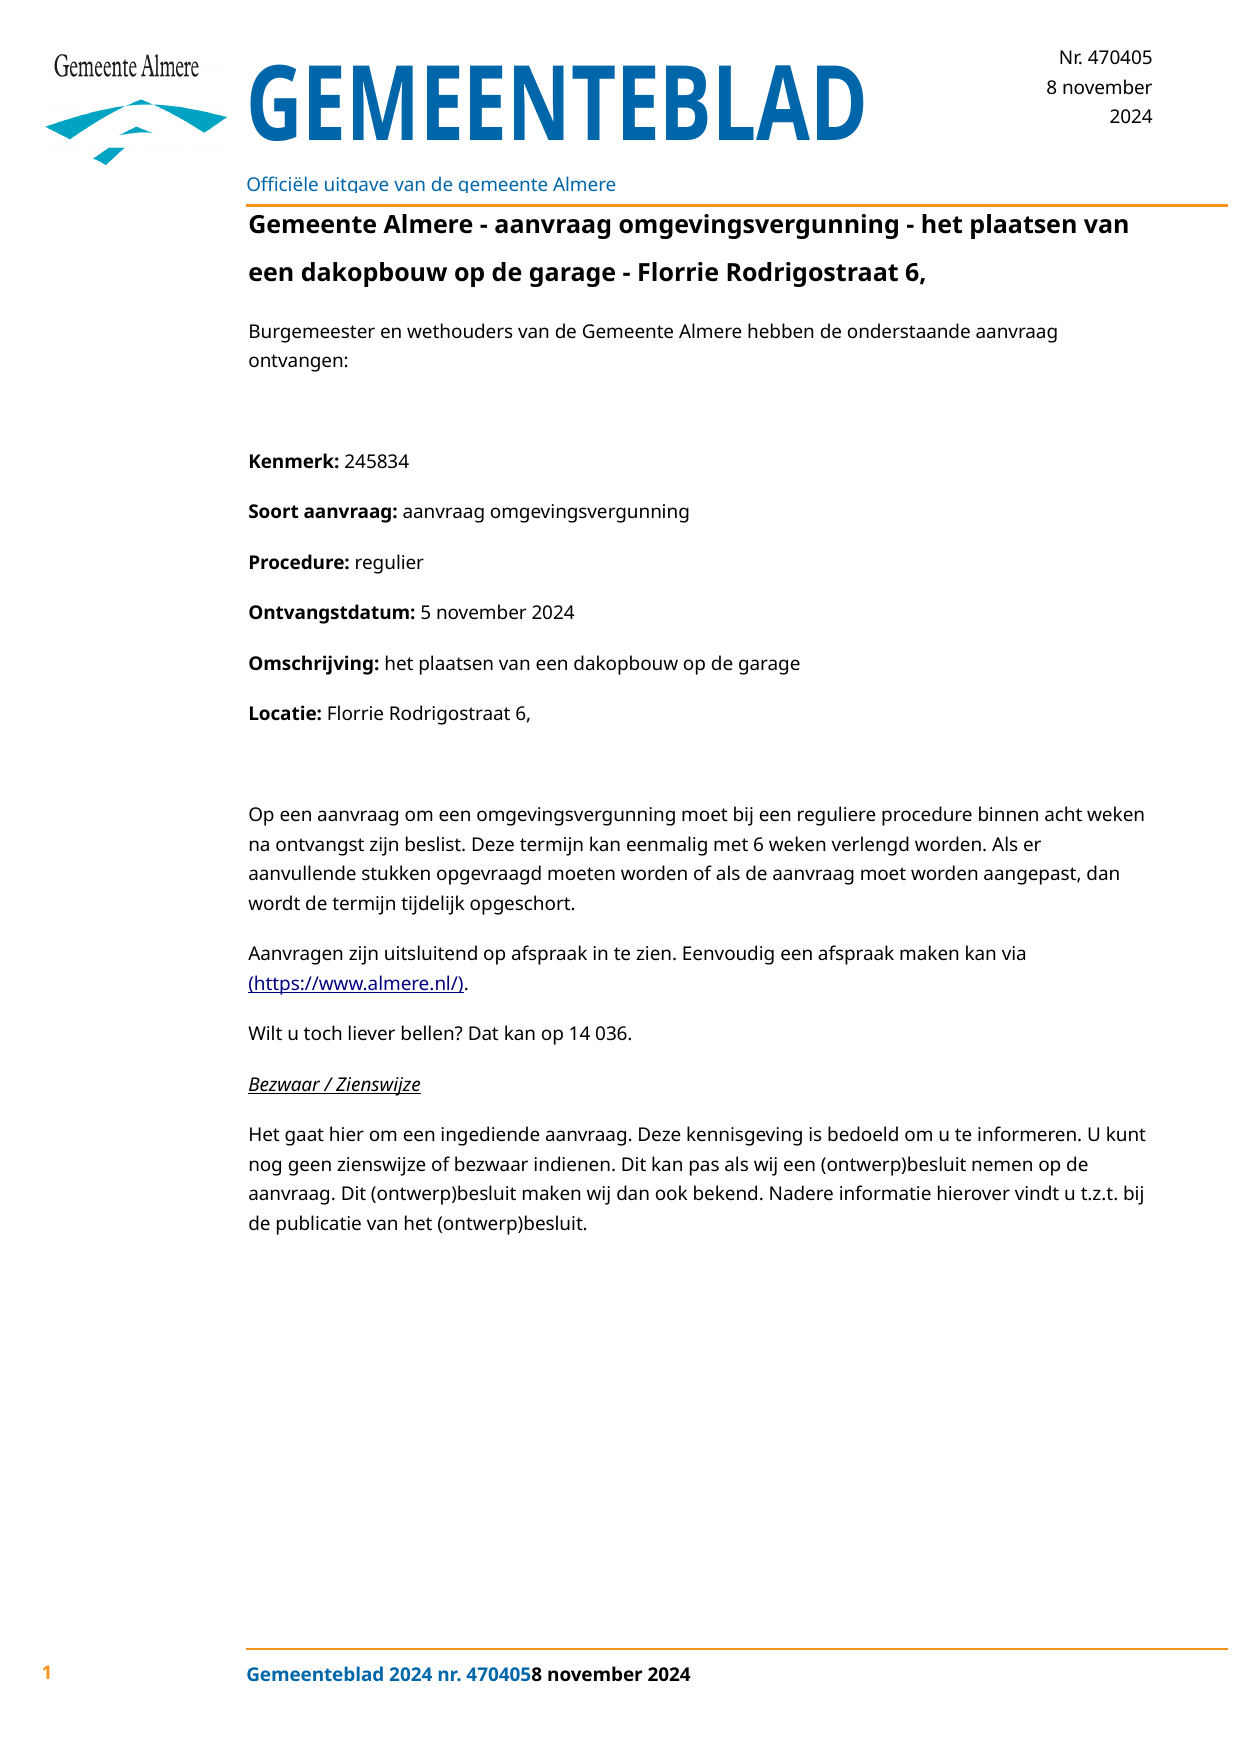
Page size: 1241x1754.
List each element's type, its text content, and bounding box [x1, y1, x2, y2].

text Procedure: regulier [248, 549, 1152, 575]
text Aanvragen zijn uitsluitend op afspraak in te zien. Eenvoudig een afspraak maken kan via (https://www.almere.nl/). [248, 940, 1152, 996]
text Burgemeester en wethouders van de Gemeente Almere hebben de onderstaande aanvraag ontvangen: [248, 318, 1152, 373]
text Wilt u toch liever bellen? Dat kan op 14 036. [248, 1020, 1152, 1046]
text Het gaat hier om een ingediende aanvraag. Deze kennisgeving is bedoeld om u te informeren. U kunt nog geen zienswijze of bezwaar indienen. Dit kan pas als wij een (ontwerp)besluit nemen op de aanvraag. Dit (ontwerp)besluit maken wij dan ook bekend. Nadere informatie hierover vindt u t.z.t. bij de publicatie van het (ontwerp)besluit. [248, 1121, 1152, 1236]
text Ontvangstdatum: 5 november 2024 [248, 599, 1152, 625]
text Op een aanvraag om een omgevingsvergunning moet bij een reguliere procedure binnen acht weken na ontvangst zijn beslist. Deze termijn kan eenmalig met 6 weken verlengd worden. Als er aanvullende stukken opgevraagd moeten worden of als de aanvraag moet worden aangepast, dan wordt de termijn tijdelijk opgeschort. [248, 801, 1152, 916]
text Locatie: Florrie Rodrigostraat 6, [248, 700, 1152, 726]
text Bezwaar / Zienswijze [248, 1071, 1152, 1097]
picture [41, 47, 231, 172]
text Kenmerk: 245834 [248, 448, 1152, 474]
text Gemeente Almere - aanvraag omgevingsvergunning - het plaatsen van een dakopbouw op de garage - Florrie Rodrigostraat 6, [248, 207, 1152, 288]
text Omschrijving: het plaatsen van een dakopbouw op de garage [248, 650, 1152, 676]
text Soort aanvraag: aanvraag omgevingsvergunning [248, 499, 1152, 524]
